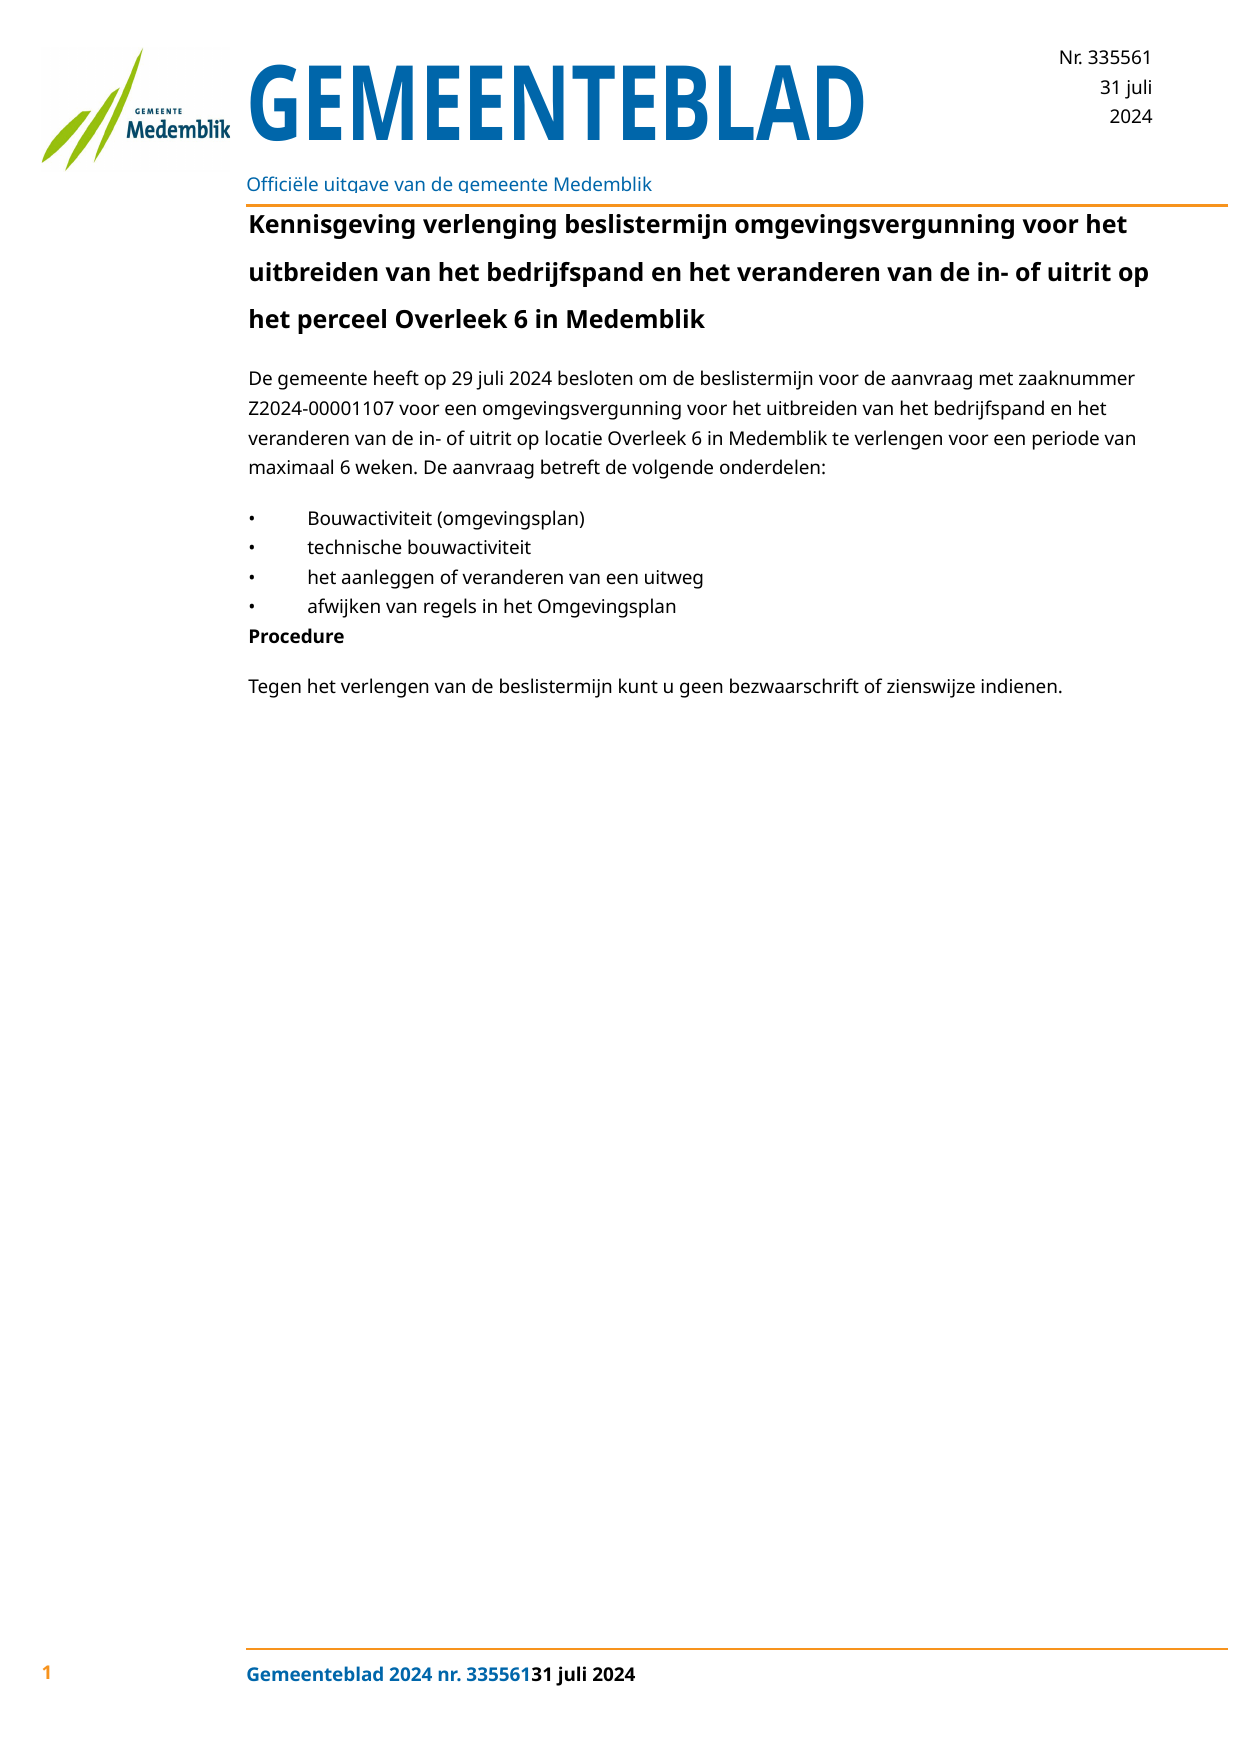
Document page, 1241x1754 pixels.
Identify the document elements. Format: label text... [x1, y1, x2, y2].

list het aanleggen of veranderen van een uitweg [248, 564, 1152, 589]
text De gemeente heeft op 29 juli 2024 besloten om de beslistermijn voor de aanvraag met zaaknummer Z2024-00001107 voor een omgevingsvergunning voor het uitbreiden van het bedrijfspand en het veranderen van de in- of uitrit op locatie Overleek 6 in Medemblik te verlengen voor een periode van maximaal 6 weken. De aanvraag betreft de volgende onderdelen: [248, 366, 1152, 480]
text Kennisgeving verlenging beslistermijn omgevingsvergunning voor het uitbreiden van het bedrijfspand en het veranderen van de in- of uitrit op het perceel Overleek 6 in Medemblik [248, 207, 1152, 336]
list afwijken van regels in het Omgevingsplan [248, 593, 1152, 619]
list technische bouwactiviteit [248, 534, 1152, 560]
text Procedure [248, 623, 1152, 649]
text Tegen het verlengen van de beslistermijn kunt u geen bezwaarschrift of zienswijze indienen. [248, 673, 1152, 699]
picture [41, 47, 231, 172]
list Bouwactiviteit (omgevingsplan) [248, 505, 1152, 530]
